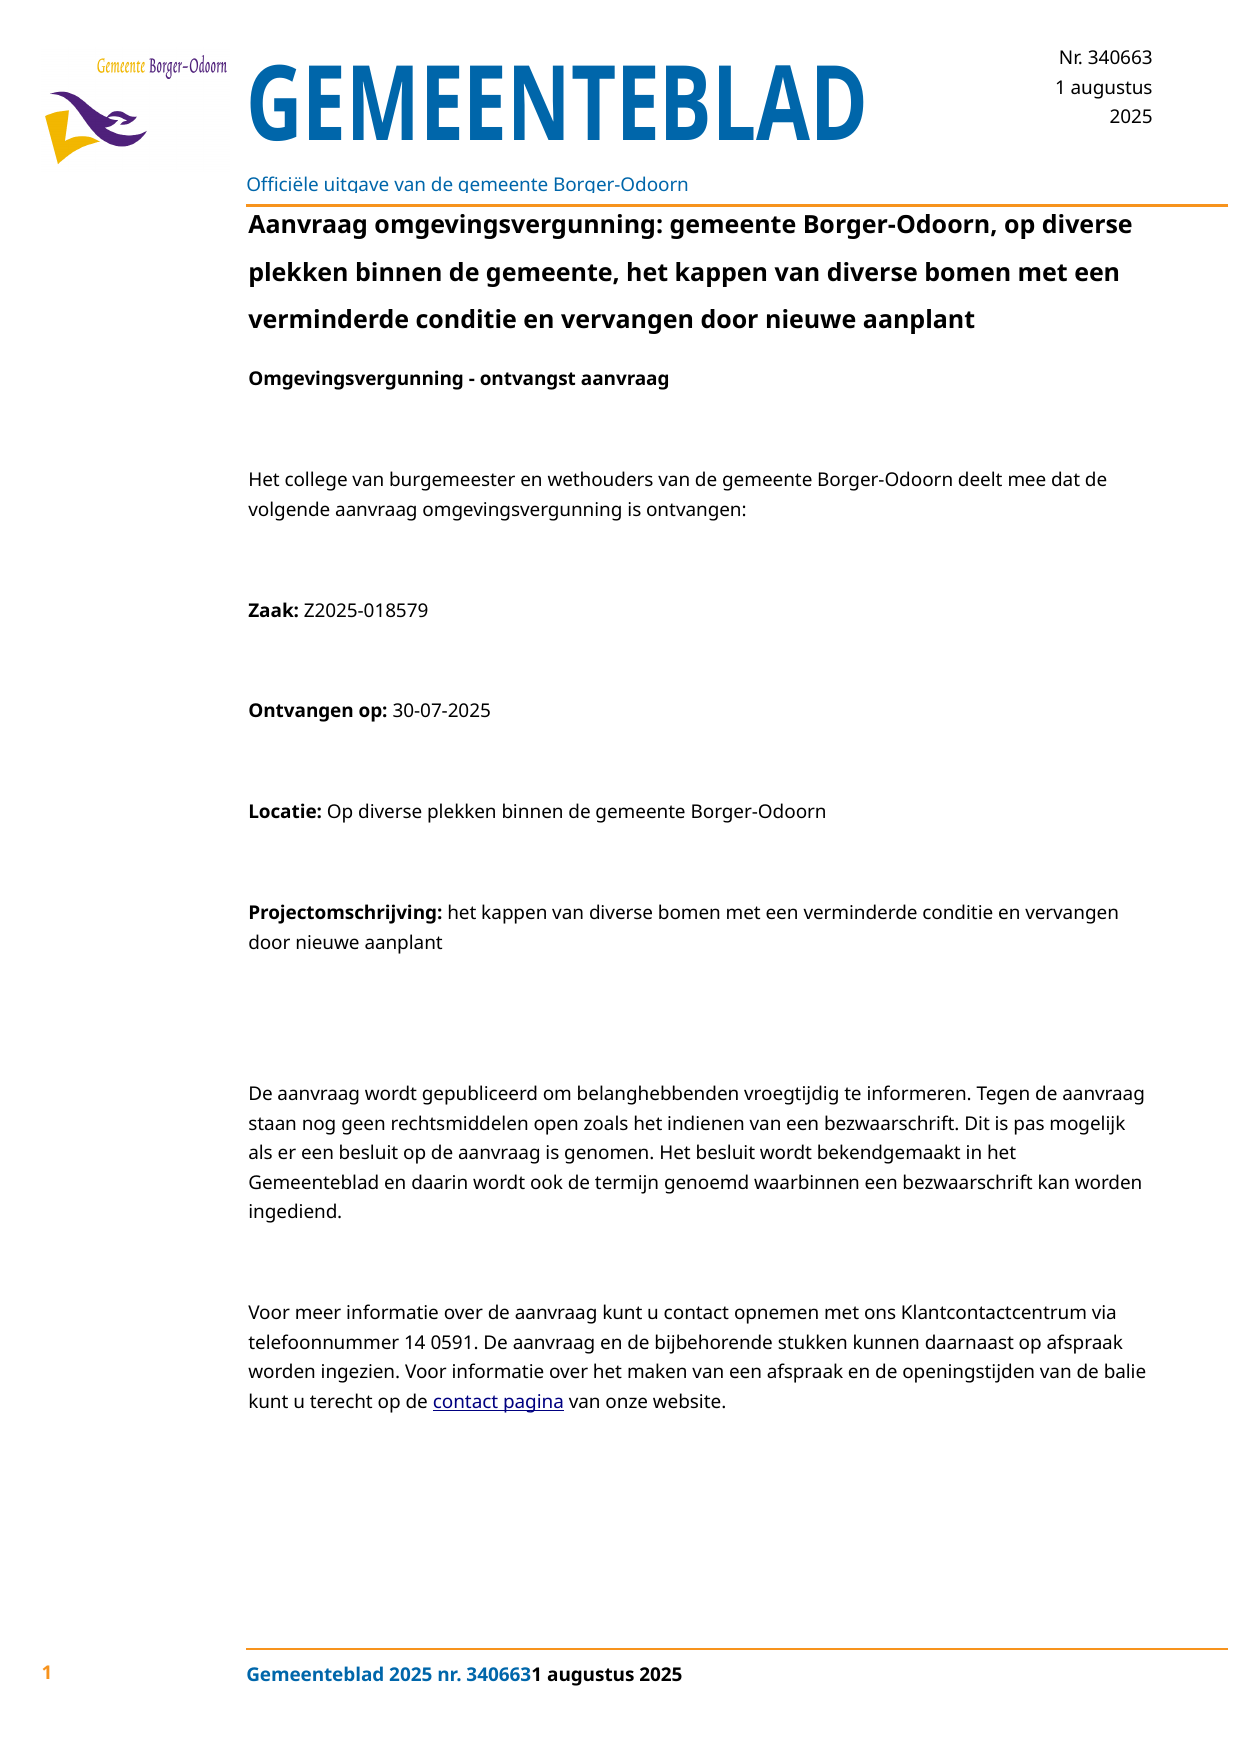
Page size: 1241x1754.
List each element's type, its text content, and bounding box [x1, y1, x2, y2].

text Locatie: Op diverse plekken binnen de gemeente Borger-Odoorn [248, 798, 1152, 824]
text Zaak: Z2025-018579 [248, 597, 1152, 622]
text Aanvraag omgevingsvergunning: gemeente Borger-Odoorn, op diverse plekken binnen de gemeente, het kappen van diverse bomen met een verminderde conditie en vervangen door nieuwe aanplant [248, 207, 1152, 336]
text Voor meer informatie over de aanvraag kunt u contact opnemen met ons Klantcontactcentrum via telefoonnummer 14 0591. De aanvraag en de bijbehorende stukken kunnen daarnaast op afspraak worden ingezien. Voor informatie over het maken van een afspraak en de openingstijden van de balie kunt u terecht op de contact pagina van onze website. [248, 1299, 1152, 1414]
text Projectomschrijving: het kappen van diverse bomen met een verminderde conditie en vervangen door nieuwe aanplant [248, 899, 1152, 954]
text Omgevingsvergunning - ontvangst aanvraag [248, 366, 1152, 391]
text Ontvangen op: 30-07-2025 [248, 698, 1152, 723]
text De aanvraag wordt gepubliceerd om belanghebbenden vroegtijdig te informeren. Tegen de aanvraag staan nog geen rechtsmiddelen open zoals het indienen van een bezwaarschrift. Dit is pas mogelijk als er een besluit op de aanvraag is genomen. Het besluit wordt bekendgemaakt in het Gemeenteblad en daarin wordt ook de termijn genoemd waarbinnen een bezwaarschrift kan worden ingediend. [248, 1080, 1152, 1224]
text Het college van burgemeester en wethouders van de gemeente Borger-Odoorn deelt mee dat de volgende aanvraag omgevingsvergunning is ontvangen: [248, 466, 1152, 522]
picture [41, 47, 231, 172]
